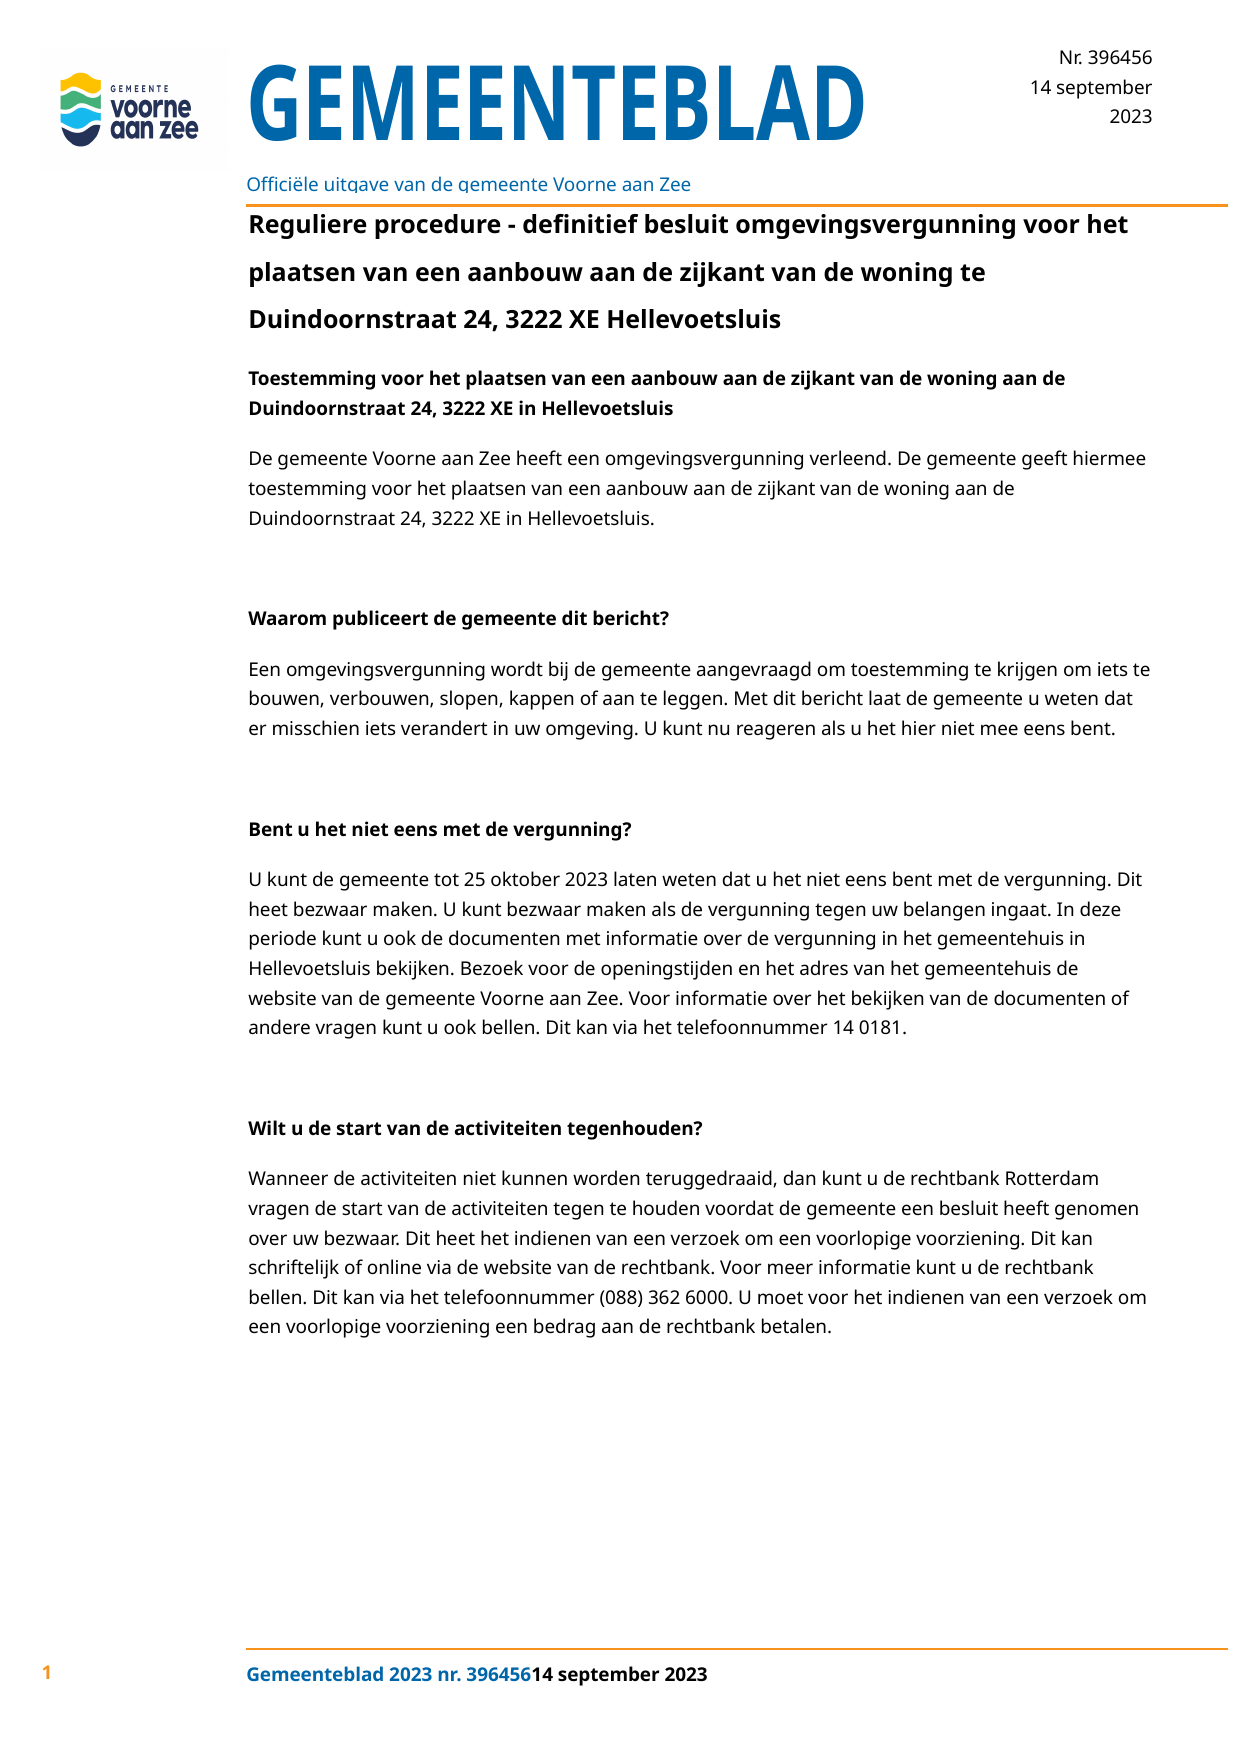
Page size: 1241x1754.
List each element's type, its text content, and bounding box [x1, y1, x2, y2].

text Reguliere procedure - definitief besluit omgevingsvergunning voor het plaatsen van een aanbouw aan de zijkant van de woning te Duindoornstraat 24, 3222 XE Hellevoetsluis [248, 207, 1152, 336]
text Een omgevingsvergunning wordt bij de gemeente aangevraagd om toestemming te krijgen om iets te bouwen, verbouwen, slopen, kappen of aan te leggen. Met dit bericht laat de gemeente u weten dat er misschien iets verandert in uw omgeving. U kunt nu reageren als u het hier niet mee eens bent. [248, 656, 1152, 741]
text U kunt de gemeente tot 25 oktober 2023 laten weten dat u het niet eens bent met de vergunning. Dit heet bezwaar maken. U kunt bezwaar maken als de vergunning tegen uw belangen ingaat. In deze periode kunt u ook de documenten met informatie over de vergunning in het gemeentehuis in Hellevoetsluis bekijken. Bezoek voor de openingstijden en het adres van het gemeentehuis de website van de gemeente Voorne aan Zee. Voor informatie over het bekijken van de documenten of andere vragen kunt u ook bellen. Dit kan via het telefoonnummer 14 0181. [248, 866, 1152, 1040]
text De gemeente Voorne aan Zee heeft een omgevingsvergunning verleend. De gemeente geeft hiermee toestemming voor het plaatsen van een aanbouw aan de zijkant van de woning aan de Duindoornstraat 24, 3222 XE in Hellevoetsluis. [248, 446, 1152, 530]
text Toestemming voor het plaatsen van een aanbouw aan de zijkant van de woning aan de Duindoornstraat 24, 3222 XE in Hellevoetsluis [248, 366, 1152, 421]
picture [41, 47, 231, 172]
text Bent u het niet eens met de vergunning? [248, 816, 1152, 842]
text Waarom publiceert de gemeente dit bericht? [248, 606, 1152, 631]
text Wanneer de activiteiten niet kunnen worden teruggedraaid, dan kunt u de rechtbank Rotterdam vragen de start van de activiteiten tegen te houden voordat de gemeente een besluit heeft genomen over uw bezwaar. Dit heet het indienen van een verzoek om een voorlopige voorziening. Dit kan schriftelijk of online via de website van de rechtbank. Voor meer informatie kunt u de rechtbank bellen. Dit kan via het telefoonnummer (088) 362 6000. U moet voor het indienen van een verzoek om een voorlopige voorziening een bedrag aan de rechtbank betalen. [248, 1166, 1152, 1339]
text Wilt u de start van de activiteiten tegenhouden? [248, 1115, 1152, 1141]
